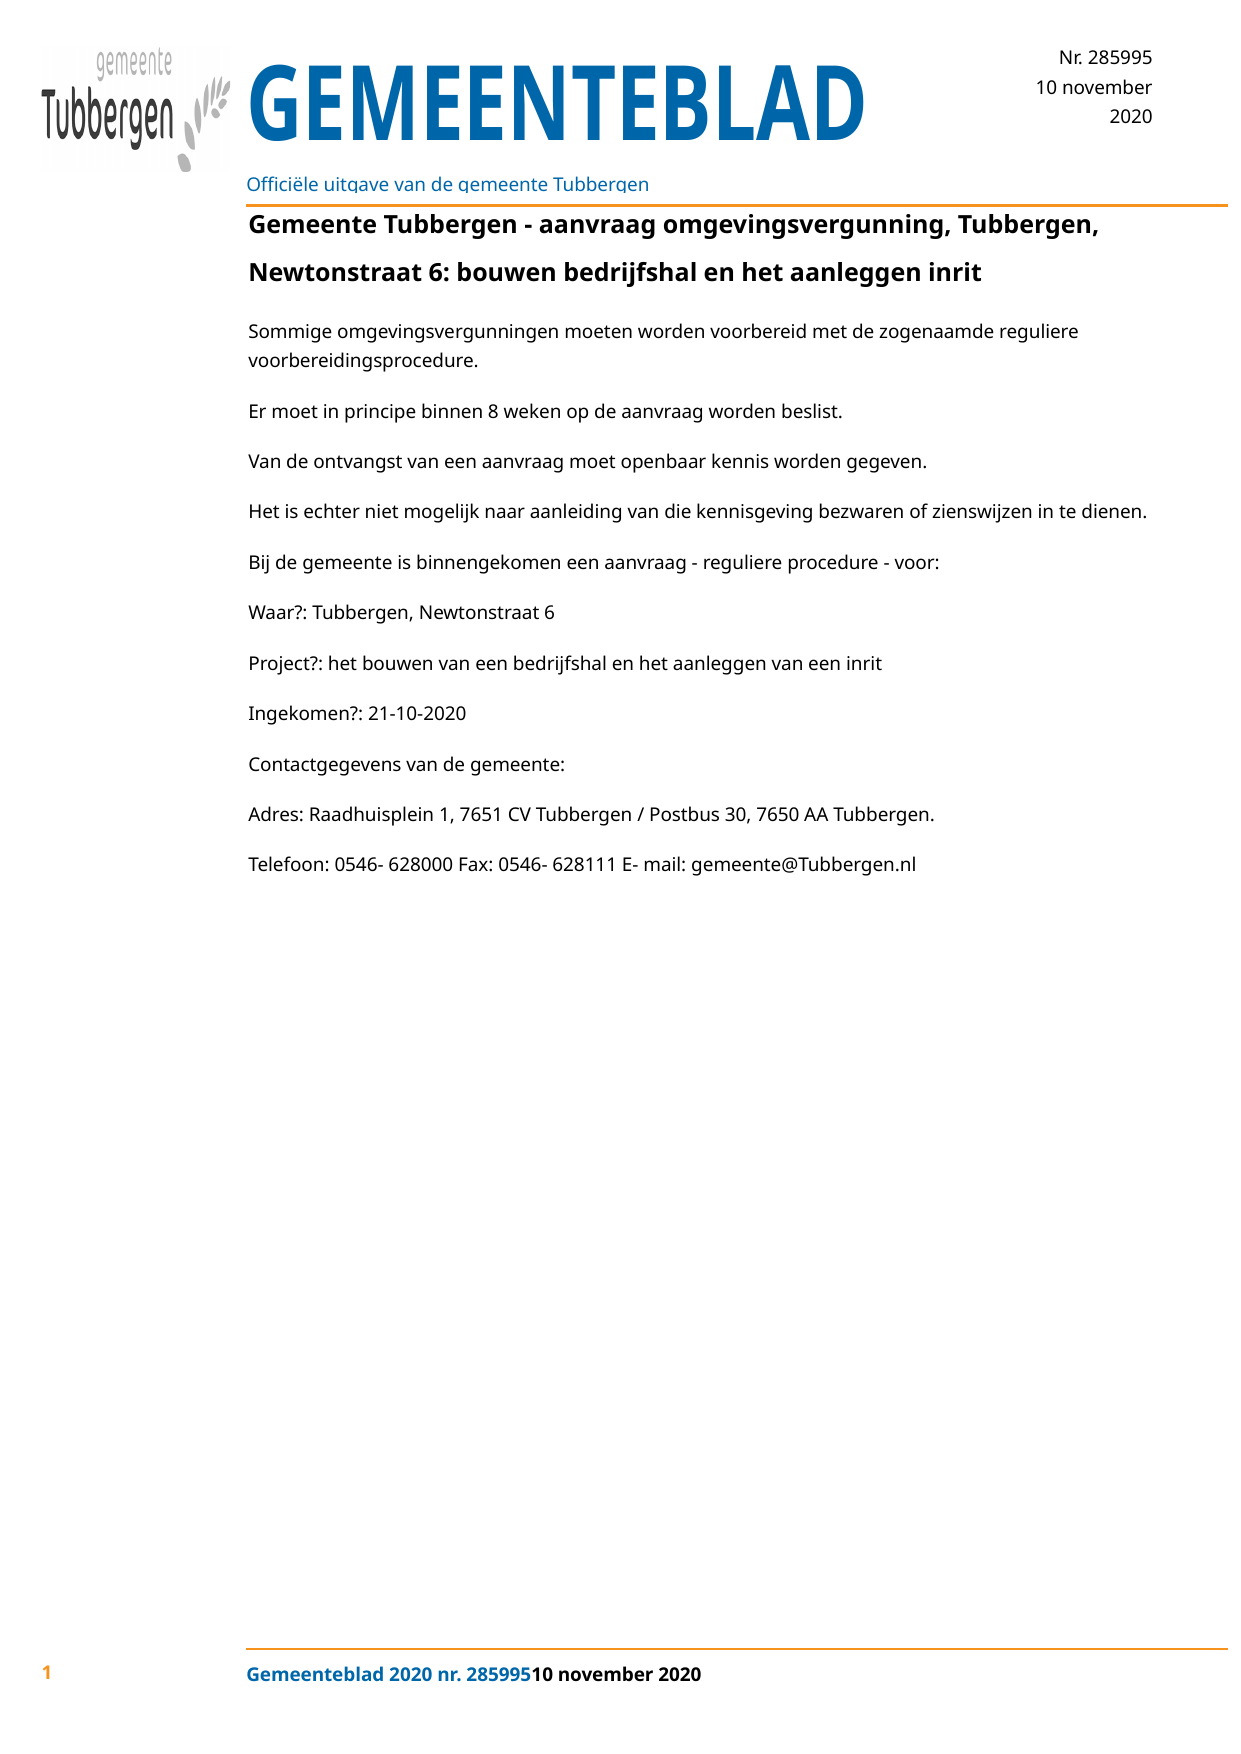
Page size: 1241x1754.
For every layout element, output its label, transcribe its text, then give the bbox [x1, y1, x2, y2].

text Adres: Raadhuisplein 1, 7651 CV Tubbergen / Postbus 30, 7650 AA Tubbergen. [248, 801, 1152, 827]
text Er moet in principe binnen 8 weken op de aanvraag worden beslist. [248, 398, 1152, 424]
text Project?: het bouwen van een bedrijfshal en het aanleggen van een inrit [248, 650, 1152, 676]
text Bij de gemeente is binnengekomen een aanvraag - reguliere procedure - voor: [248, 549, 1152, 575]
text Ingekomen?: 21-10-2020 [248, 700, 1152, 726]
text Sommige omgevingsvergunningen moeten worden voorbereid met de zogenaamde reguliere voorbereidingsprocedure. [248, 318, 1152, 373]
text Contactgegevens van de gemeente: [248, 751, 1152, 777]
text Telefoon: 0546- 628000 Fax: 0546- 628111 E- mail: gemeente@Tubbergen.nl [248, 852, 1152, 877]
picture [41, 47, 231, 172]
text Het is echter niet mogelijk naar aanleiding van die kennisgeving bezwaren of zienswijzen in te dienen. [248, 499, 1152, 524]
text Waar?: Tubbergen, Newtonstraat 6 [248, 599, 1152, 625]
text Gemeente Tubbergen - aanvraag omgevingsvergunning, Tubbergen, Newtonstraat 6: bouwen bedrijfshal en het aanleggen inrit [248, 207, 1152, 288]
text Van de ontvangst van een aanvraag moet openbaar kennis worden gegeven. [248, 448, 1152, 474]
